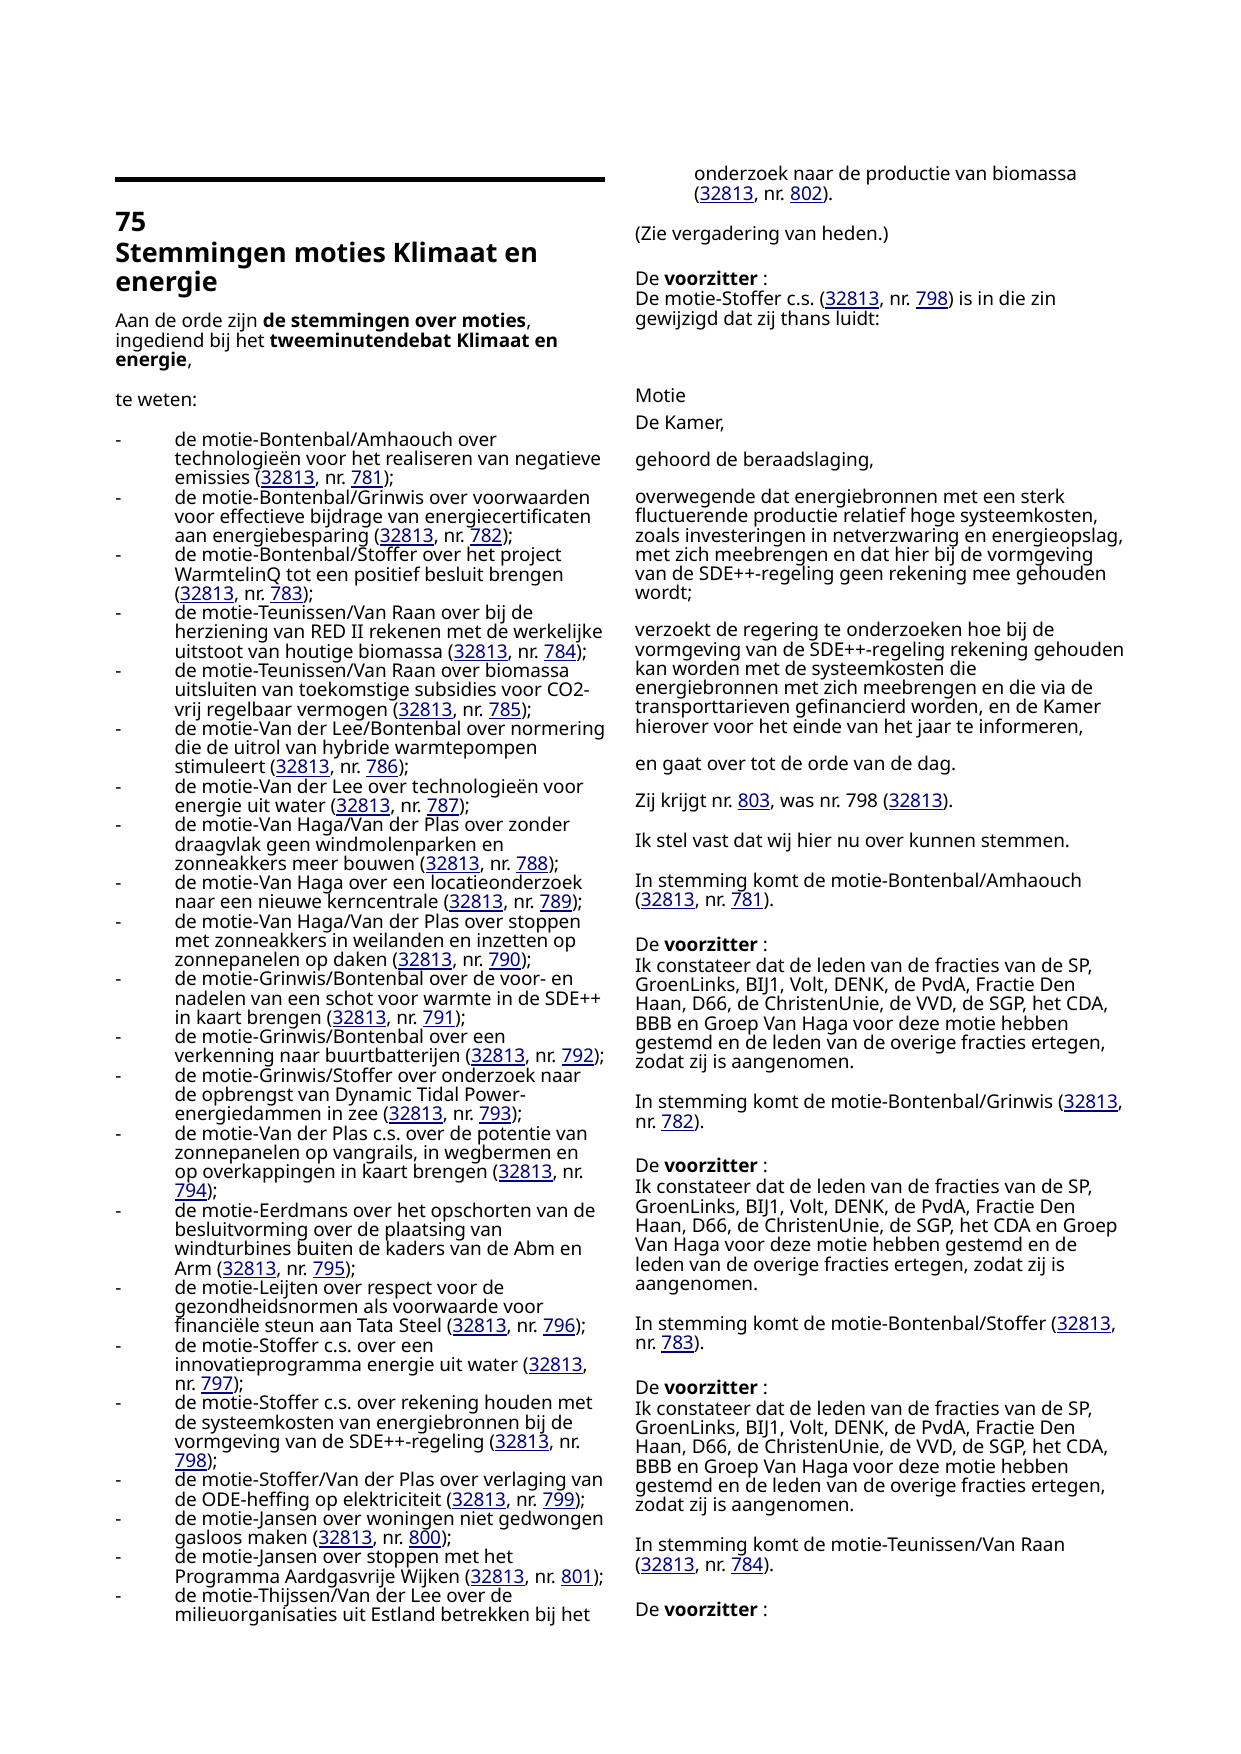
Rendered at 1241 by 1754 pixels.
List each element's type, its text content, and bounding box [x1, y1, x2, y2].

text De voorzitter : [635, 1596, 1125, 1622]
list de motie-Van Haga/Van der Plas over zonder draagvlak geen windmolenparken en zonneakkers meer bouwen (32813, nr. 788); [115, 816, 605, 874]
list de motie-Stoffer/Van der Plas over verlaging van de ODE-heffing op elektriciteit (32813, nr. 799); [115, 1471, 605, 1510]
list de motie-Leijten over respect voor de gezondheidsnormen als voorwaarde voor financiële steun aan Tata Steel (32813, nr. 796); [115, 1279, 605, 1337]
text verzoekt de regering te onderzoeken hoe bij de vormgeving van de SDE++-regeling rekening gehouden kan worden met de systeemkosten die energiebronnen met zich meebrengen en die via de transporttarieven gefinancierd worden, en de Kamer hierover voor het einde van het jaar te informeren, [635, 621, 1125, 737]
list de motie-Thijssen/Van der Lee over de milieuorganisaties uit Estland betrekken bij het [115, 1587, 605, 1626]
list de motie-Bontenbal/Amhaouch over technologieën voor het realiseren van negatieve emissies (32813, nr. 781); [115, 431, 605, 489]
text Ik constateer dat de leden van de fracties van de SP, GroenLinks, BIJ1, Volt, DENK, de PvdA, Fractie Den Haan, D66, de ChristenUnie, de VVD, de SGP, het CDA, BBB en Groep Van Haga voor deze motie hebben gestemd en de leden van de overige fracties ertegen, zodat zij is aangenomen. [635, 957, 1125, 1072]
list de motie-Jansen over stoppen met het Programma Aardgasvrije Wijken (32813, nr. 801); [115, 1548, 605, 1587]
text Zij krijgt nr. 803, was nr. 798 (32813). [635, 792, 1125, 811]
text In stemming komt de motie-Bontenbal/Stoffer (32813, nr. 783). [635, 1315, 1125, 1353]
text Ik constateer dat de leden van de fracties van de SP, GroenLinks, BIJ1, Volt, DENK, de PvdA, Fractie Den Haan, D66, de ChristenUnie, de VVD, de SGP, het CDA, BBB en Groep Van Haga voor deze motie hebben gestemd en de leden van de overige fracties ertegen, zodat zij is aangenomen. [635, 1400, 1125, 1516]
list de motie-Van Haga/Van der Plas over stoppen met zonneakkers in weilanden en inzetten op zonnepanelen op daken (32813, nr. 790); [115, 913, 605, 970]
list de motie-Stoffer c.s. over rekening houden met de systeemkosten van energiebronnen bij de vormgeving van de SDE++-regeling (32813, nr. 798); [115, 1394, 605, 1471]
text en gaat over tot de orde van de dag. [635, 755, 1125, 774]
text te weten: [115, 391, 605, 410]
list de motie-Bontenbal/Stoffer over het project WarmtelinQ tot een positief besluit brengen (32813, nr. 783); [115, 546, 605, 604]
list de motie-Van der Lee/Bontenbal over normering die de uitrol van hybride warmtepompen stimuleert (32813, nr. 786); [115, 720, 605, 778]
text Stemmingen moties Klimaat en energie [115, 239, 605, 312]
text De voorzitter : [635, 1153, 1125, 1178]
list de motie-Stoffer c.s. over een innovatieprogramma energie uit water (32813, nr. 797); [115, 1337, 605, 1394]
list de motie-Eerdmans over het opschorten van de besluitvorming over de plaatsing van windturbines buiten de kaders van de Abm en Arm (32813, nr. 795); [115, 1202, 605, 1279]
text Ik constateer dat de leden van de fracties van de SP, GroenLinks, BIJ1, Volt, DENK, de PvdA, Fractie Den Haan, D66, de ChristenUnie, de SGP, het CDA en Groep Van Haga voor deze motie hebben gestemd en de leden van de overige fracties ertegen, zodat zij is aangenomen. [635, 1178, 1125, 1294]
text De voorzitter : [635, 931, 1125, 957]
text 75 [115, 203, 605, 239]
list de motie-Grinwis/Bontenbal over een verkenning naar buurtbatterijen (32813, nr. 792); [115, 1028, 605, 1067]
text De voorzitter : [635, 1374, 1125, 1400]
list de motie-Grinwis/Stoffer over onderzoek naar de opbrengst van Dynamic Tidal Power-energiedammen in zee (32813, nr. 793); [115, 1067, 605, 1124]
list de motie-Van der Lee over technologieën voor energie uit water (32813, nr. 787); [115, 778, 605, 816]
list de motie-Van Haga over een locatieonderzoek naar een nieuwe kerncentrale (32813, nr. 789); [115, 874, 605, 913]
list de motie-Van der Plas c.s. over de potentie van zonnepanelen op vangrails, in wegbermen en op overkappingen in kaart brengen (32813, nr. 794); [115, 1124, 605, 1202]
text gehoord de beraadslaging, [635, 451, 1125, 470]
list de motie-Teunissen/Van Raan over bij de herziening van RED II rekenen met de werkelijke uitstoot van houtige biomassa (32813, nr. 784); [115, 604, 605, 662]
text Ik stel vast dat wij hier nu over kunnen stemmen. [635, 832, 1125, 851]
text Aan de orde zijn de stemmingen over moties, ingediend bij het tweeminutendebat Klimaat en energie, [115, 312, 605, 370]
text De motie-Stoffer c.s. (32813, nr. 798) is in die zin gewijzigd dat zij thans luidt: [635, 290, 1125, 329]
list de motie-Jansen over woningen niet gedwongen gasloos maken (32813, nr. 800); [115, 1510, 605, 1548]
text (Zie vergadering van heden.) [635, 224, 1125, 244]
text In stemming komt de motie-Bontenbal/Amhaouch (32813, nr. 781). [635, 872, 1125, 910]
list onderzoek naar de productie van biomassa (32813, nr. 802). [635, 165, 1125, 204]
text In stemming komt de motie-Teunissen/Van Raan (32813, nr. 784). [635, 1536, 1125, 1575]
list de motie-Bontenbal/Grinwis over voorwaarden voor effectieve bijdrage van energiecertificaten aan energiebesparing (32813, nr. 782); [115, 489, 605, 546]
text De voorzitter : [635, 265, 1125, 290]
list de motie-Grinwis/Bontenbal over de voor- en nadelen van een schot voor warmte in de SDE++ in kaart brengen (32813, nr. 791); [115, 970, 605, 1028]
text Motie [635, 382, 1125, 408]
list de motie-Teunissen/Van Raan over biomassa uitsluiten van toekomstige subsidies voor CO2-vrij regelbaar vermogen (32813, nr. 785); [115, 662, 605, 720]
text overwegende dat energiebronnen met een sterk fluctuerende productie relatief hoge systeemkosten, zoals investeringen in netverzwaring en energieopslag, met zich meebrengen en dat hier bij de vormgeving van de SDE++-regeling geen rekening mee gehouden wordt; [635, 488, 1125, 604]
text De Kamer, [635, 414, 1125, 433]
text In stemming komt de motie-Bontenbal/Grinwis (32813, nr. 782). [635, 1093, 1125, 1132]
